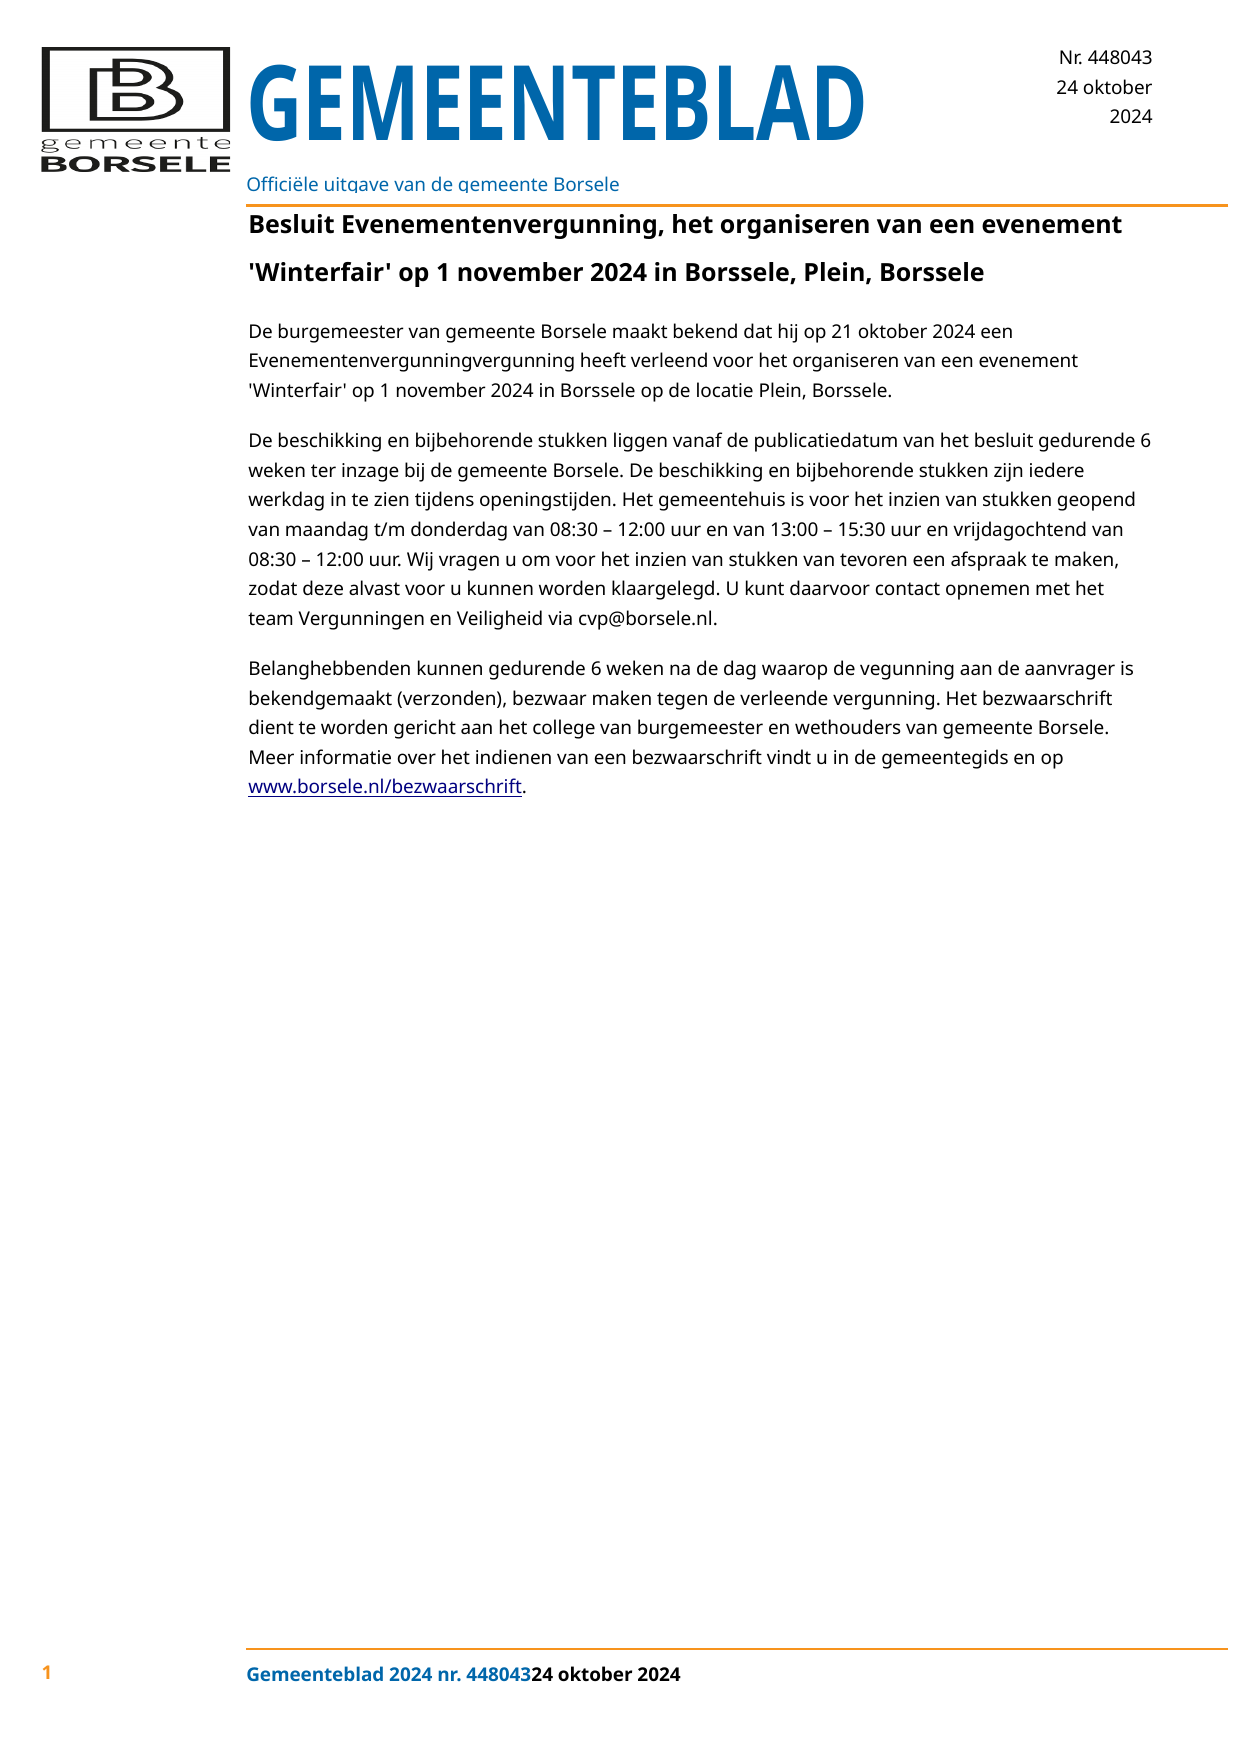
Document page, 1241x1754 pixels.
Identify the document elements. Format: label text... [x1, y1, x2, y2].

text Besluit Evenementenvergunning, het organiseren van een evenement 'Winterfair' op 1 november 2024 in Borssele, Plein, Borssele [248, 207, 1152, 288]
text Belanghebbenden kunnen gedurende 6 weken na de dag waarop de vegunning aan de aanvrager is bekendgemaakt (verzonden), bezwaar maken tegen de verleende vergunning. Het bezwaarschrift dient te worden gericht aan het college van burgemeester en wethouders van gemeente Borsele. Meer informatie over het indienen van een bezwaarschrift vindt u in de gemeentegids en op www.borsele.nl/bezwaarschrift. [248, 655, 1152, 799]
text De burgemeester van gemeente Borsele maakt bekend dat hij op 21 oktober 2024 een Evenementenvergunningvergunning heeft verleend voor het organiseren van een evenement 'Winterfair' op 1 november 2024 in Borssele op de locatie Plein, Borssele. [248, 318, 1152, 403]
text De beschikking en bijbehorende stukken liggen vanaf de publicatiedatum van het besluit gedurende 6 weken ter inzage bij de gemeente Borsele. De beschikking en bijbehorende stukken zijn iedere werkdag in te zien tijdens openingstijden. Het gemeentehuis is voor het inzien van stukken geopend van maandag t/m donderdag van 08:30 – 12:00 uur en van 13:00 – 15:30 uur en vrijdagochtend van 08:30 – 12:00 uur. Wij vragen u om voor het inzien van stukken van tevoren een afspraak te maken, zodat deze alvast voor u kunnen worden klaargelegd. U kunt daarvoor contact opnemen met het team Vergunningen en Veiligheid via cvp@borsele.nl. [248, 427, 1152, 631]
picture [41, 47, 231, 172]
